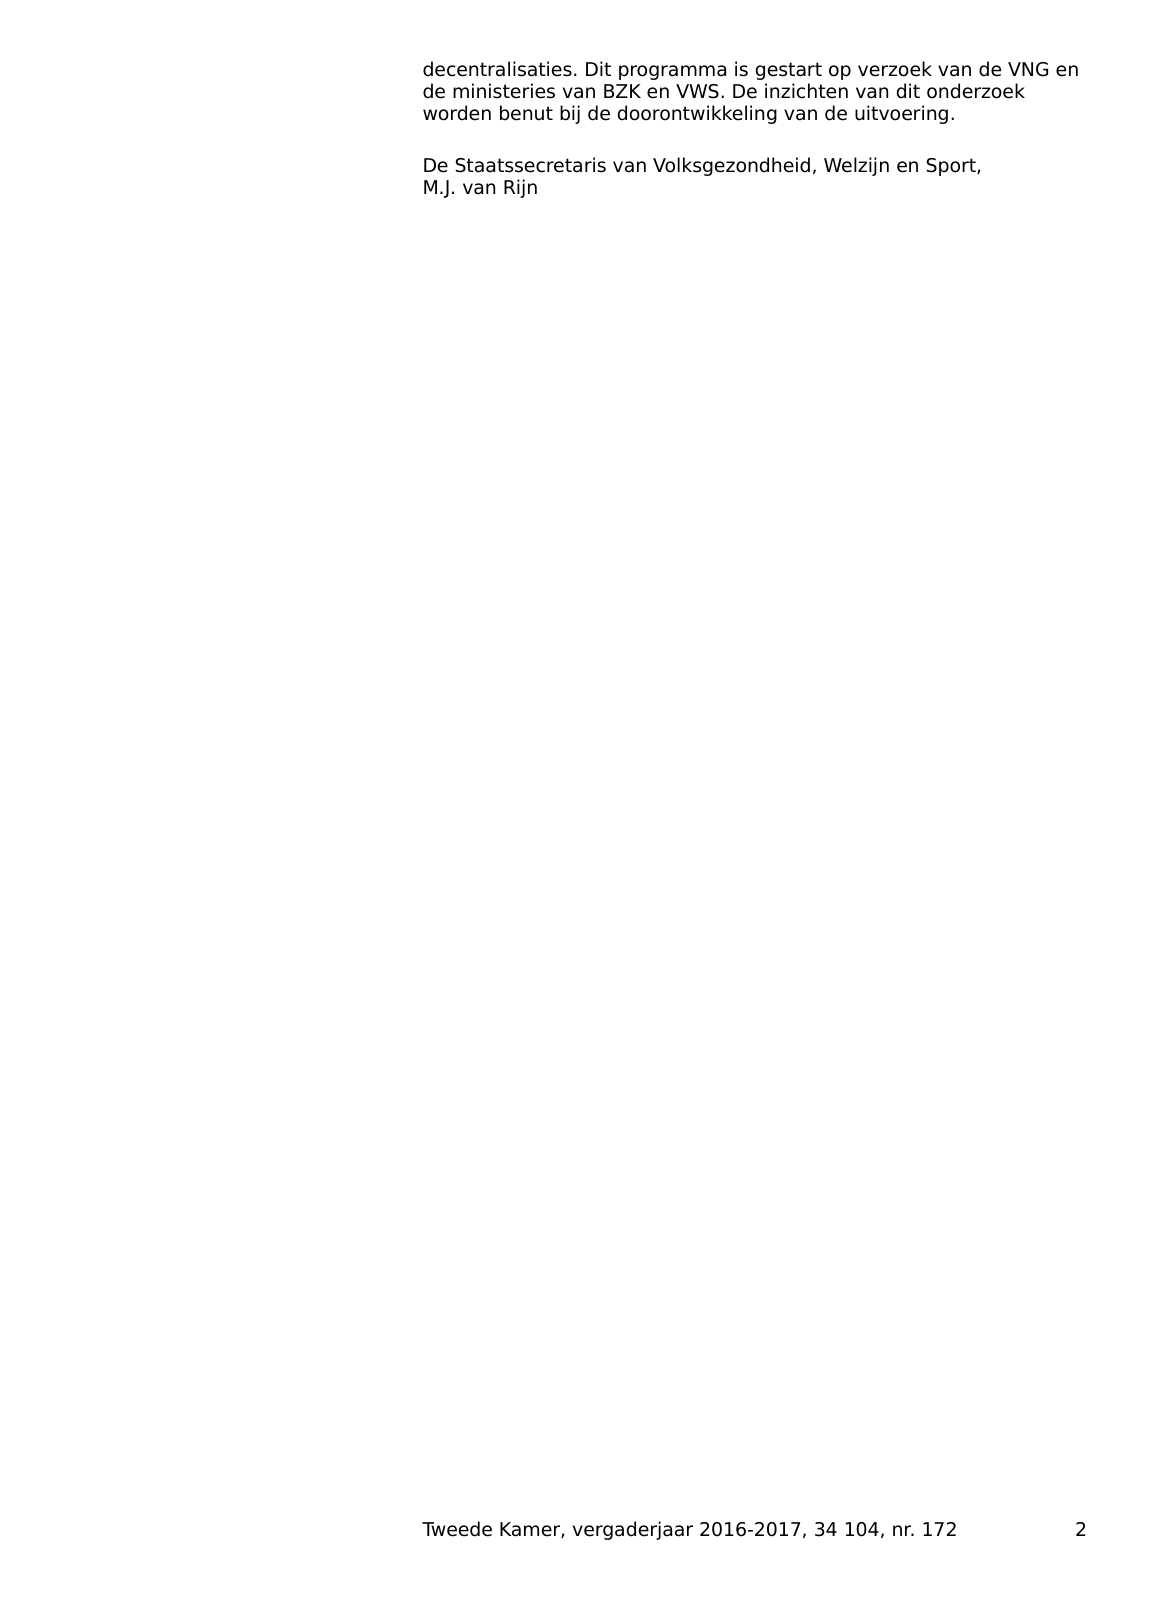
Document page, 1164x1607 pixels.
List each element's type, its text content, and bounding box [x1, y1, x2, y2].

text decentralisaties. Dit programma is gestart op verzoek van de VNG en de ministeries van BZK en VWS. De inzichten van dit onderzoek worden benut bij de doorontwikkeling van de uitvoering. [422, 59, 1087, 125]
text De Staatssecretaris van Volksgezondheid, Welzijn en Sport, M.J. van Rijn [422, 155, 1087, 199]
